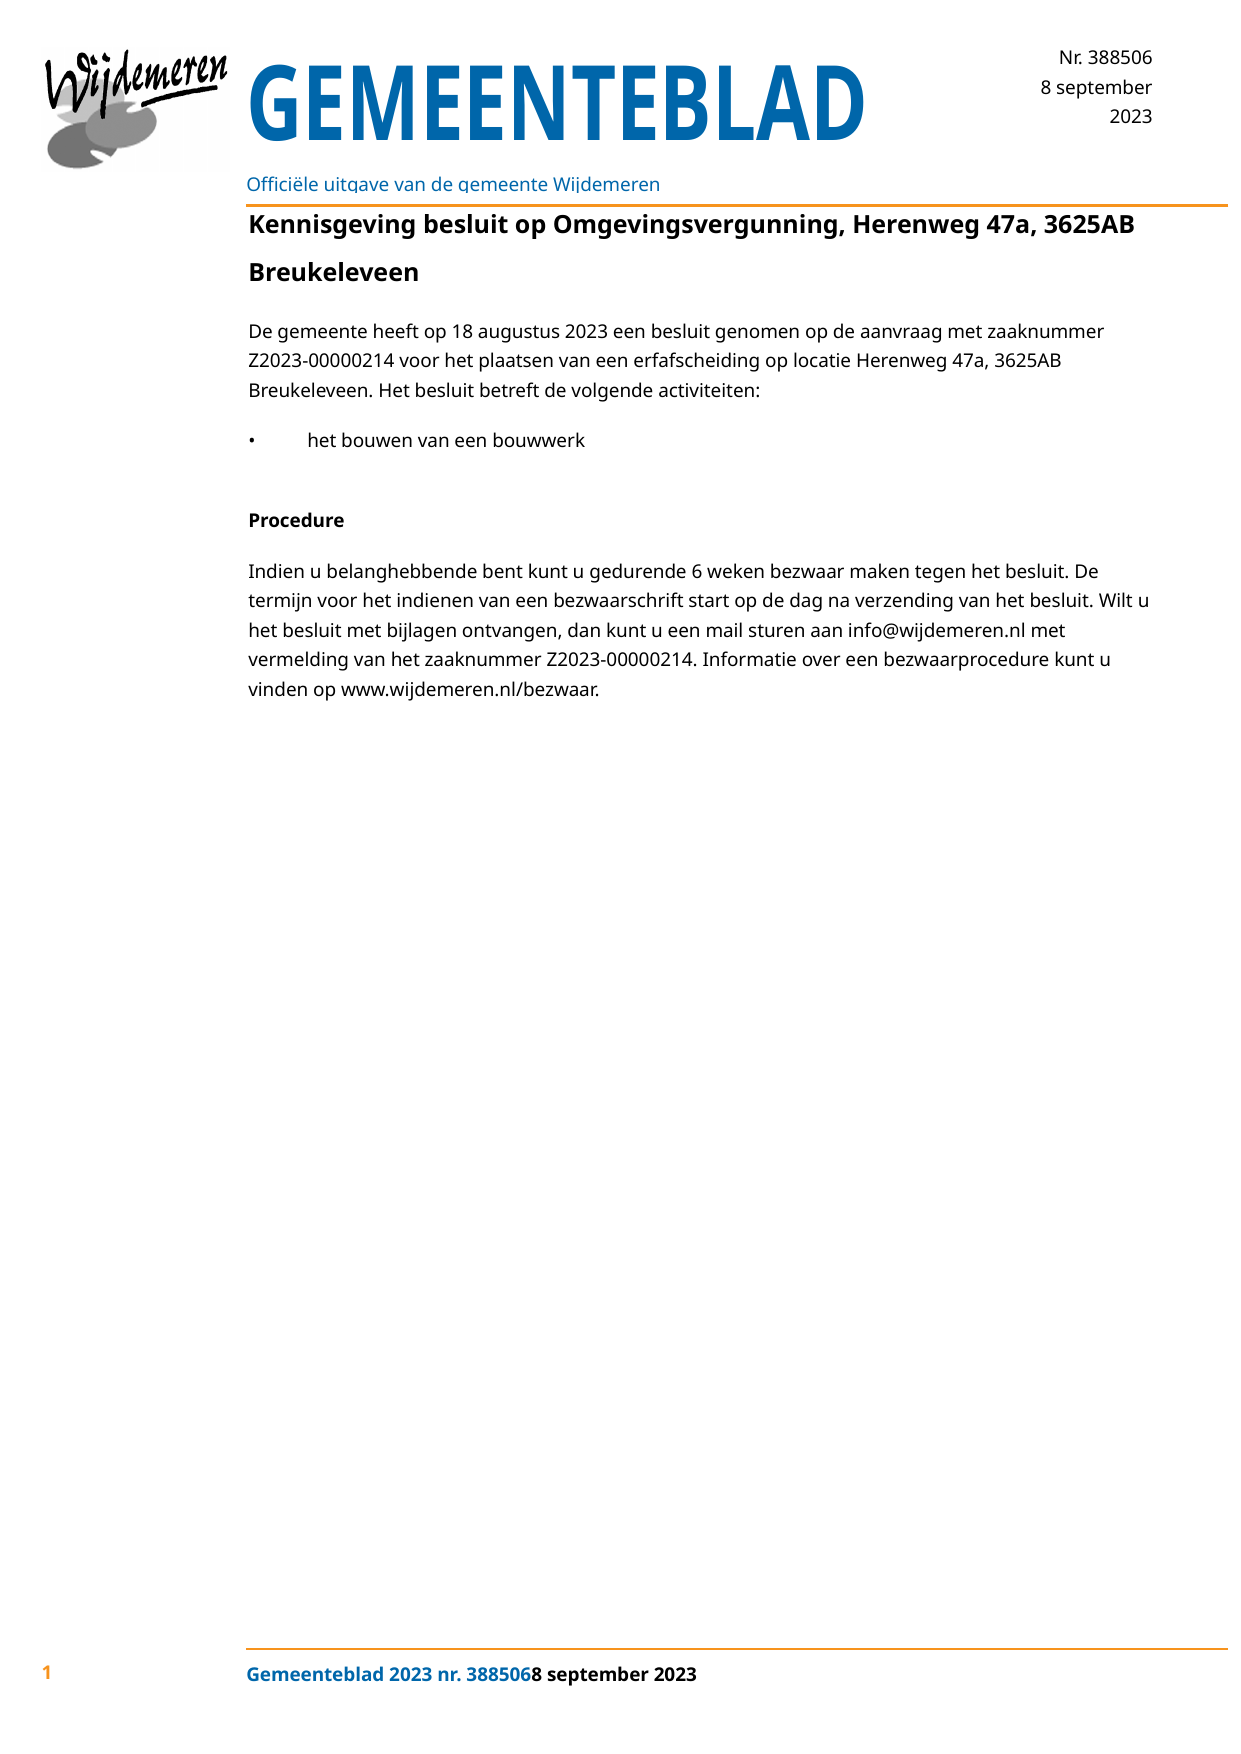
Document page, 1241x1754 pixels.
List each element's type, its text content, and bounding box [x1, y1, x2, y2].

list het bouwen van een bouwwerk [248, 427, 1152, 453]
picture [41, 47, 231, 172]
text Kennisgeving besluit op Omgevingsvergunning, Herenweg 47a, 3625AB Breukeleveen [248, 207, 1152, 288]
text Procedure [248, 507, 1152, 533]
text De gemeente heeft op 18 augustus 2023 een besluit genomen op de aanvraag met zaaknummer Z2023-00000214 voor het plaatsen van een erfafscheiding op locatie Herenweg 47a, 3625AB Breukeleveen. Het besluit betreft de volgende activiteiten: [248, 318, 1152, 403]
text Indien u belanghebbende bent kunt u gedurende 6 weken bezwaar maken tegen het besluit. De termijn voor het indienen van een bezwaarschrift start op de dag na verzending van het besluit. Wilt u het besluit met bijlagen ontvangen, dan kunt u een mail sturen aan info@wijdemeren.nl met vermelding van het zaaknummer Z2023-00000214. Informatie over een bezwaarprocedure kunt u vinden op www.wijdemeren.nl/bezwaar. [248, 558, 1152, 702]
